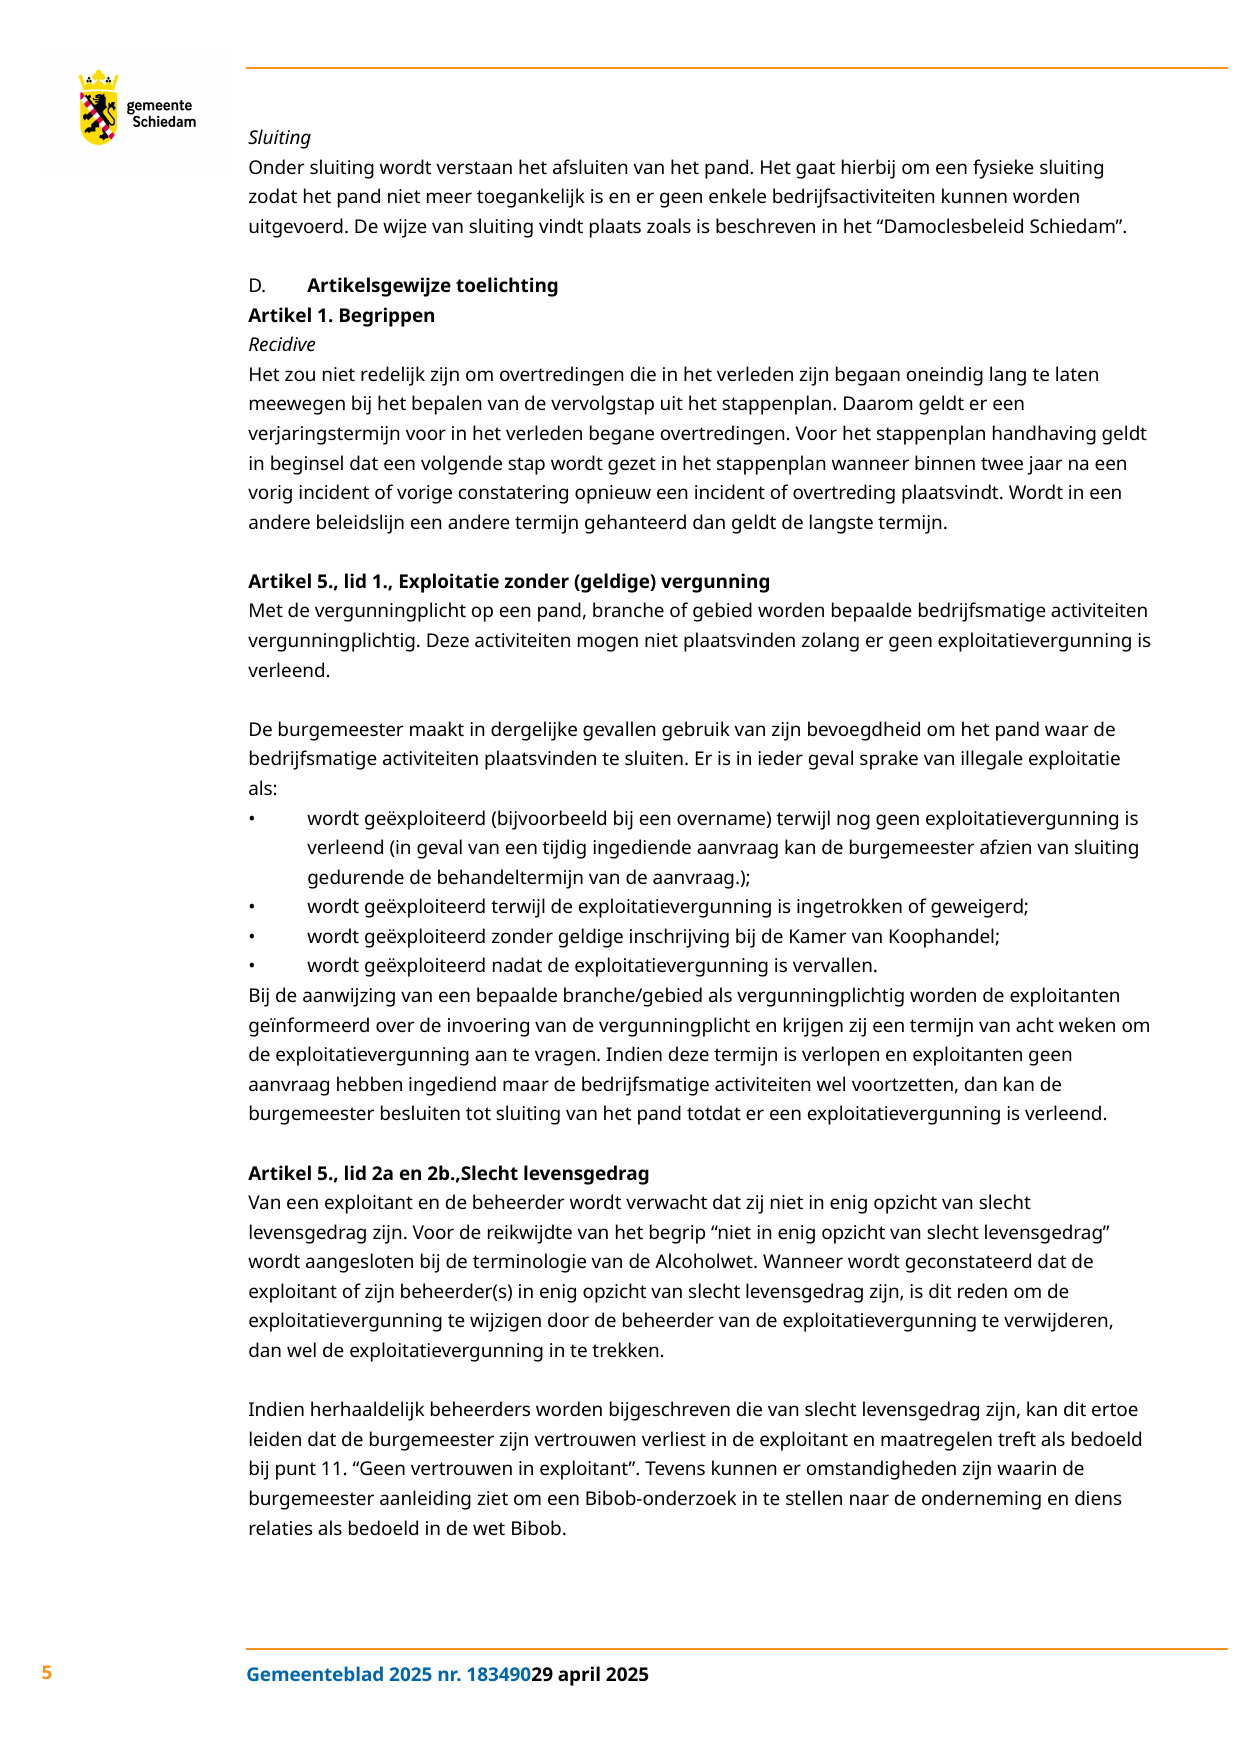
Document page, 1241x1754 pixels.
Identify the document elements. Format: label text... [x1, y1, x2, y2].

list Artikelsgewijze toelichting [248, 272, 1152, 298]
text Recidive [248, 331, 1152, 357]
text Met de vergunningplicht op een pand, branche of gebied worden bepaalde bedrijfsmatige activiteiten vergunningplichtig. Deze activiteiten mogen niet plaatsvinden zolang er geen exploitatievergunning is verleend. [248, 598, 1152, 683]
text Sluiting [248, 124, 1152, 150]
text Het zou niet redelijk zijn om overtredingen die in het verleden zijn begaan oneindig lang te laten meewegen bij het bepalen van de vervolgstap uit het stappenplan. Daarom geldt er een verjaringstermijn voor in het verleden begane overtredingen. Voor het stappenplan handhaving geldt in beginsel dat een volgende stap wordt gezet in het stappenplan wanneer binnen twee jaar na een vorig incident of vorige constatering opnieuw een incident of overtreding plaatsvindt. Wordt in een andere beleidslijn een andere termijn gehanteerd dan geldt de langste termijn. [248, 361, 1152, 535]
picture [41, 47, 231, 172]
text Van een exploitant en de beheerder wordt verwacht dat zij niet in enig opzicht van slecht levensgedrag zijn. Voor de reikwijdte van het begrip “niet in enig opzicht van slecht levensgedrag” wordt aangesloten bij de terminologie van de Alcoholwet. Wanneer wordt geconstateerd dat de exploitant of zijn beheerder(s) in enig opzicht van slecht levensgedrag zijn, is dit reden om de exploitatievergunning te wijzigen door de beheerder van de exploitatievergunning te verwijderen, dan wel de exploitatievergunning in te trekken. [248, 1189, 1152, 1363]
text Artikel 1. Begrippen [248, 302, 1152, 328]
text De burgemeester maakt in dergelijke gevallen gebruik van zijn bevoegdheid om het pand waar de bedrijfsmatige activiteiten plaatsvinden te sluiten. Er is in ieder geval sprake van illegale exploitatie als: [248, 716, 1152, 801]
list wordt geëxploiteerd nadat de exploitatievergunning is vervallen. [248, 953, 1152, 978]
text Artikel 5., lid 1., Exploitatie zonder (geldige) vergunning [248, 568, 1152, 594]
list wordt geëxploiteerd (bijvoorbeeld bij een overname) terwijl nog geen exploitatievergunning is verleend (in geval van een tijdig ingediende aanvraag kan de burgemeester afzien van sluiting gedurende de behandeltermijn van de aanvraag.); [248, 805, 1152, 890]
text Bij de aanwijzing van een bepaalde branche/gebied als vergunningplichtig worden de exploitanten geïnformeerd over de invoering van de vergunningplicht en krijgen zij een termijn van acht weken om de exploitatievergunning aan te vragen. Indien deze termijn is verlopen en exploitanten geen aanvraag hebben ingediend maar de bedrijfsmatige activiteiten wel voortzetten, dan kan de burgemeester besluiten tot sluiting van het pand totdat er een exploitatievergunning is verleend. [248, 982, 1152, 1126]
list wordt geëxploiteerd terwijl de exploitatievergunning is ingetrokken of geweigerd; [248, 893, 1152, 919]
text Artikel 5., lid 2a en 2b.,Slecht levensgedrag [248, 1160, 1152, 1186]
text Indien herhaaldelijk beheerders worden bijgeschreven die van slecht levensgedrag zijn, kan dit ertoe leiden dat de burgemeester zijn vertrouwen verliest in de exploitant en maatregelen treft als bedoeld bij punt 11. “Geen vertrouwen in exploitant”. Tevens kunnen er omstandigheden zijn waarin de burgemeester aanleiding ziet om een Bibob-onderzoek in te stellen naar de onderneming en diens relaties als bedoeld in de wet Bibob. [248, 1396, 1152, 1541]
text Onder sluiting wordt verstaan het afsluiten van het pand. Het gaat hierbij om een fysieke sluiting zodat het pand niet meer toegankelijk is en er geen enkele bedrijfsactiviteiten kunnen worden uitgevoerd. De wijze van sluiting vindt plaats zoals is beschreven in het “Damoclesbeleid Schiedam”. [248, 154, 1152, 239]
list wordt geëxploiteerd zonder geldige inschrijving bij de Kamer van Koophandel; [248, 923, 1152, 949]
